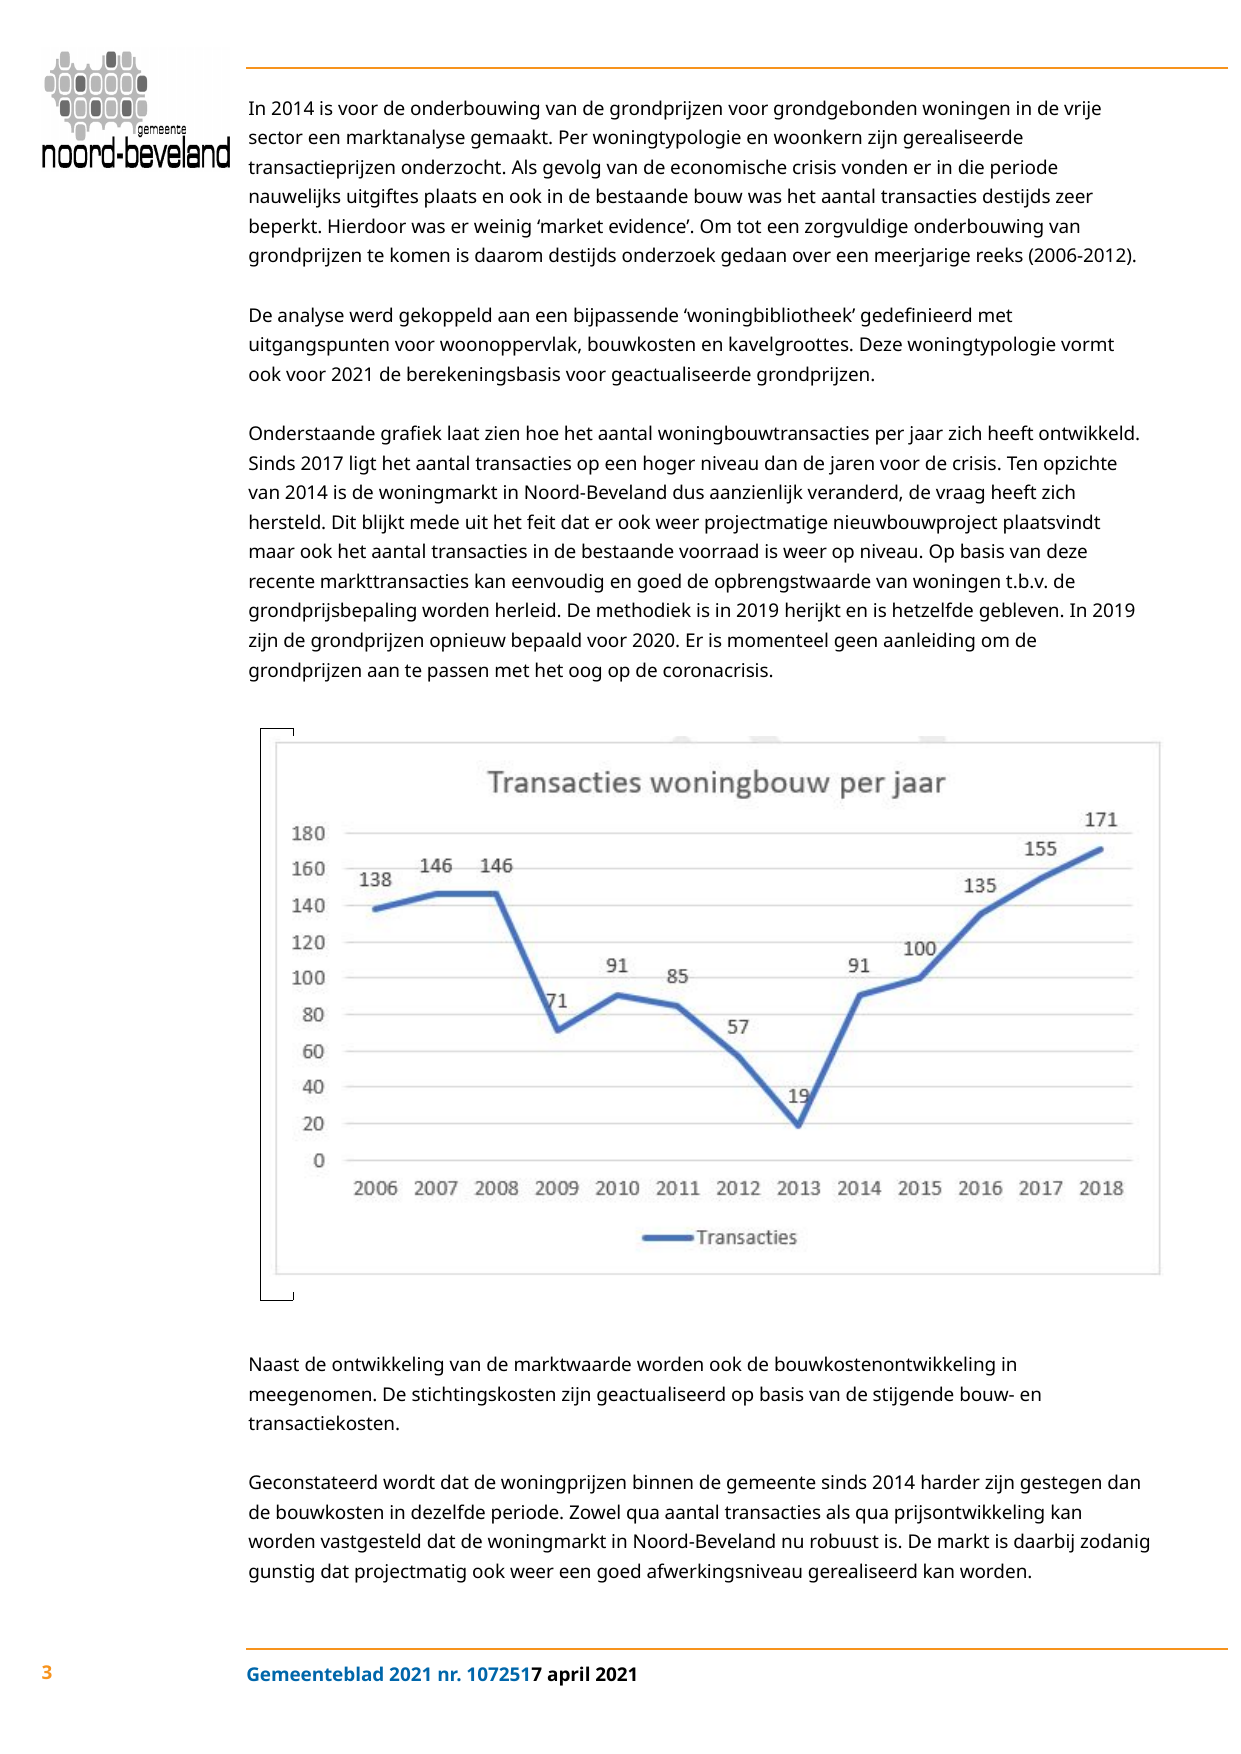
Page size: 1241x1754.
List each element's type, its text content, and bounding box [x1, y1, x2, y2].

picture [268, 736, 1173, 1292]
text Geconstateerd wordt dat de woningprijzen binnen de gemeente sinds 2014 harder zijn gestegen dan de bouwkosten in dezelfde periode. Zowel qua aantal transacties als qua prijsontwikkeling kan worden vastgesteld dat de woningmarkt in Noord-Beveland nu robuust is. De markt is daarbij zodanig gunstig dat projectmatig ook weer een goed afwerkingsniveau gerealiseerd kan worden. [248, 1469, 1152, 1584]
picture [41, 47, 231, 172]
text Naast de ontwikkeling van de marktwaarde worden ook de bouwkostenontwikkeling in meegenomen. De stichtingskosten zijn geactualiseerd op basis van de stijgende bouw- en transactiekosten. [248, 1351, 1152, 1436]
text Onderstaande grafiek laat zien hoe het aantal woningbouwtransacties per jaar zich heeft ontwikkeld. Sinds 2017 ligt het aantal transacties op een hoger niveau dan de jaren voor de crisis. Ten opzichte van 2014 is de woningmarkt in Noord-Beveland dus aanzienlijk veranderd, de vraag heeft zich hersteld. Dit blijkt mede uit het feit dat er ook weer projectmatige nieuwbouwproject plaatsvindt maar ook het aantal transacties in de bestaande voorraad is weer op niveau. Op basis van deze recente markttransacties kan eenvoudig en goed de opbrengstwaarde van woningen t.b.v. de grondprijsbepaling worden herleid. De methodiek is in 2019 herijkt en is hetzelfde gebleven. In 2019 zijn de grondprijzen opnieuw bepaald voor 2020. Er is momenteel geen aanleiding om de grondprijzen aan te passen met het oog op de coronacrisis. [248, 420, 1152, 683]
text De analyse werd gekoppeld aan een bijpassende ‘woningbibliotheek’ gedefinieerd met uitgangspunten voor woonoppervlak, bouwkosten en kavelgroottes. Deze woningtypologie vormt ook voor 2021 de berekeningsbasis voor geactualiseerde grondprijzen. [248, 302, 1152, 387]
text In 2014 is voor de onderbouwing van de grondprijzen voor grondgebonden woningen in de vrije sector een marktanalyse gemaakt. Per woningtypologie en woonkern zijn gerealiseerde transactieprijzen onderzocht. Als gevolg van de economische crisis vonden er in die periode nauwelijks uitgiftes plaats en ook in de bestaande bouw was het aantal transacties destijds zeer beperkt. Hierdoor was er weinig ‘market evidence’. Om tot een zorgvuldige onderbouwing van grondprijzen te komen is daarom destijds onderzoek gedaan over een meerjarige reeks (2006-2012). [248, 95, 1152, 268]
